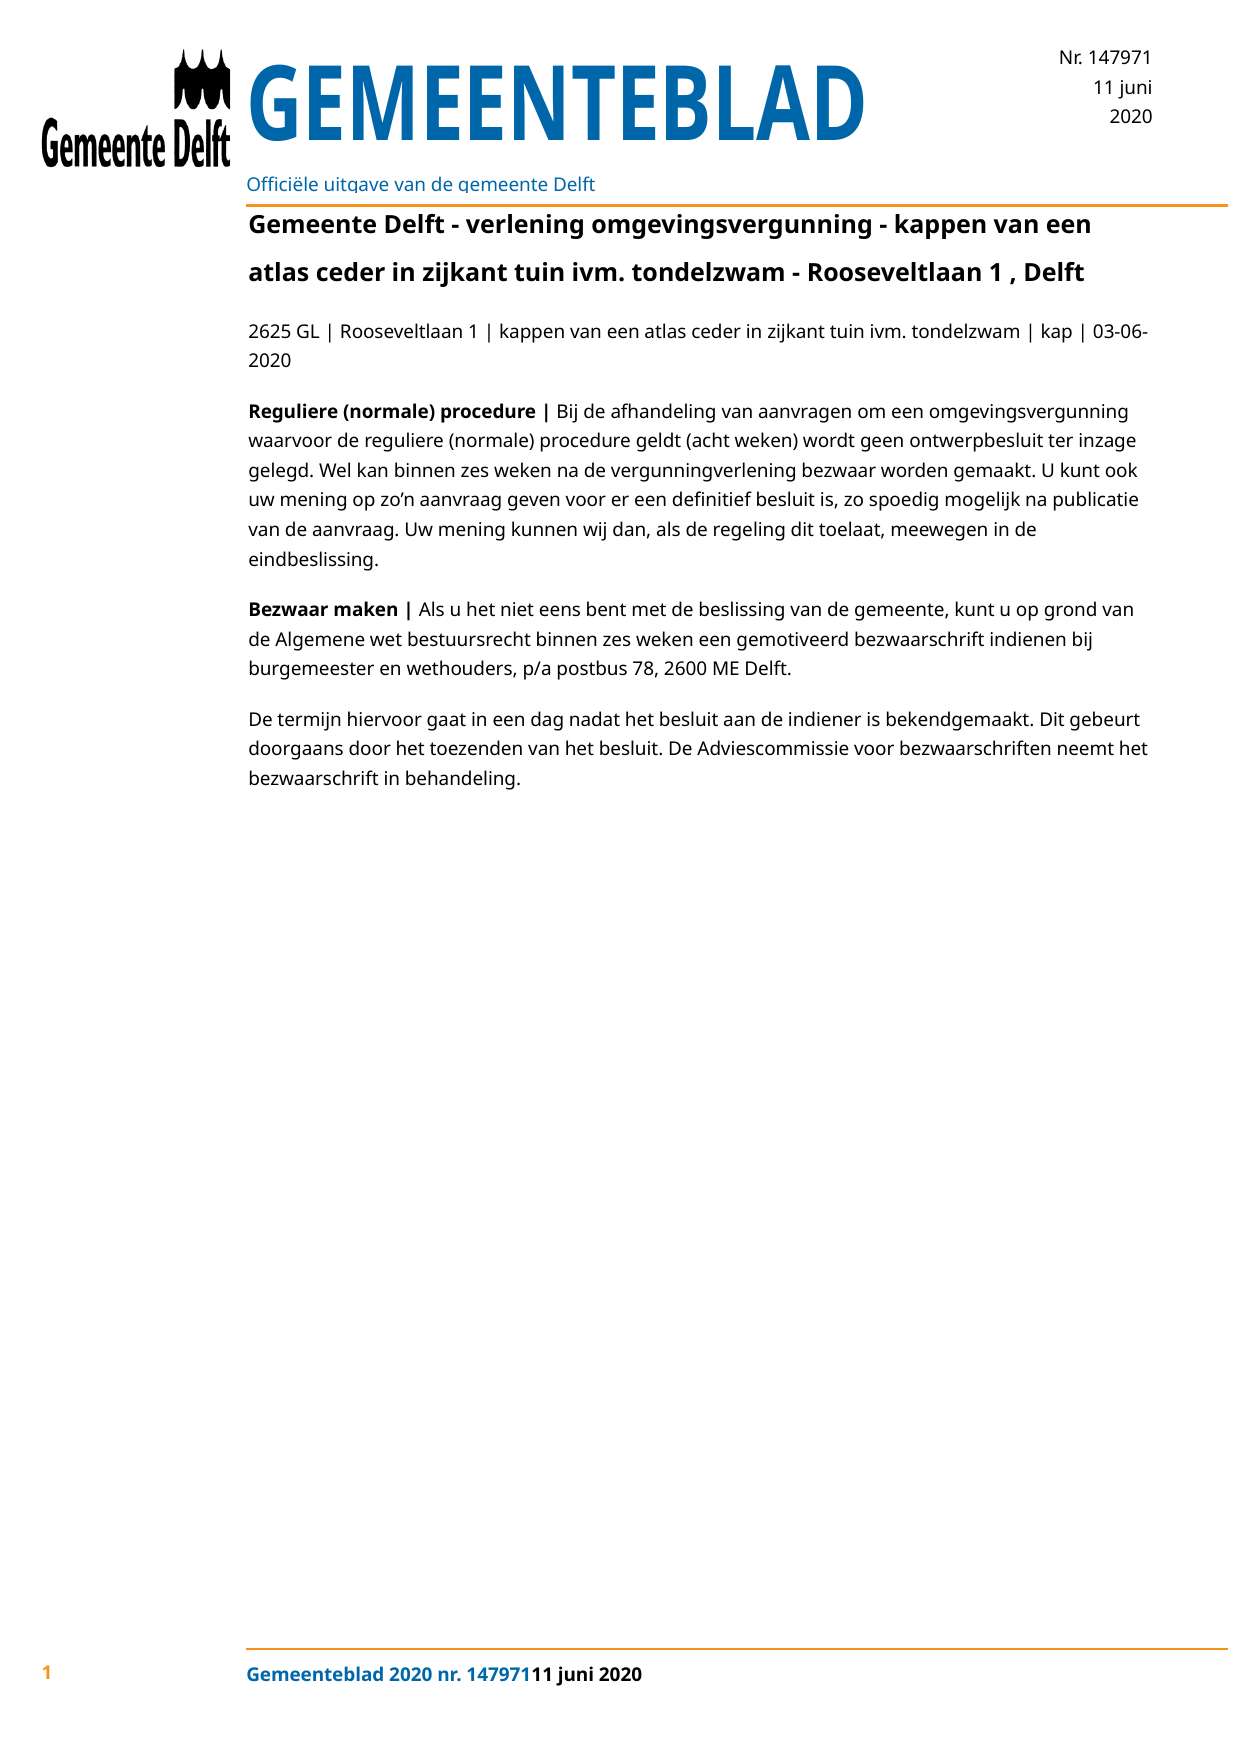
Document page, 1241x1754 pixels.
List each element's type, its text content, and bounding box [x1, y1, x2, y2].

text Gemeente Delft - verlening omgevingsvergunning - kappen van een atlas ceder in zijkant tuin ivm. tondelzwam - Rooseveltlaan 1 , Delft [248, 207, 1152, 288]
text De termijn hiervoor gaat in een dag nadat het besluit aan de indiener is bekendgemaakt. Dit gebeurt doorgaans door het toezenden van het besluit. De Adviescommissie voor bezwaarschriften neemt het bezwaarschrift in behandeling. [248, 706, 1152, 791]
text 2625 GL | Rooseveltlaan 1 | kappen van een atlas ceder in zijkant tuin ivm. tondelzwam | kap | 03-06-2020 [248, 318, 1152, 373]
text Bezwaar maken | Als u het niet eens bent met de beslissing van de gemeente, kunt u op grond van de Algemene wet bestuursrecht binnen zes weken een gemotiveerd bezwaarschrift indienen bij burgemeester en wethouders, p/a postbus 78, 2600 ME Delft. [248, 596, 1152, 681]
picture [41, 47, 231, 172]
text Reguliere (normale) procedure | Bij de afhandeling van aanvragen om een omgevingsvergunning waarvoor de reguliere (normale) procedure geldt (acht weken) wordt geen ontwerpbesluit ter inzage gelegd. Wel kan binnen zes weken na de vergunningverlening bezwaar worden gemaakt. U kunt ook uw mening op zo’n aanvraag geven voor er een definitief besluit is, zo spoedig mogelijk na publicatie van de aanvraag. Uw mening kunnen wij dan, als de regeling dit toelaat, meewegen in de eindbeslissing. [248, 398, 1152, 572]
